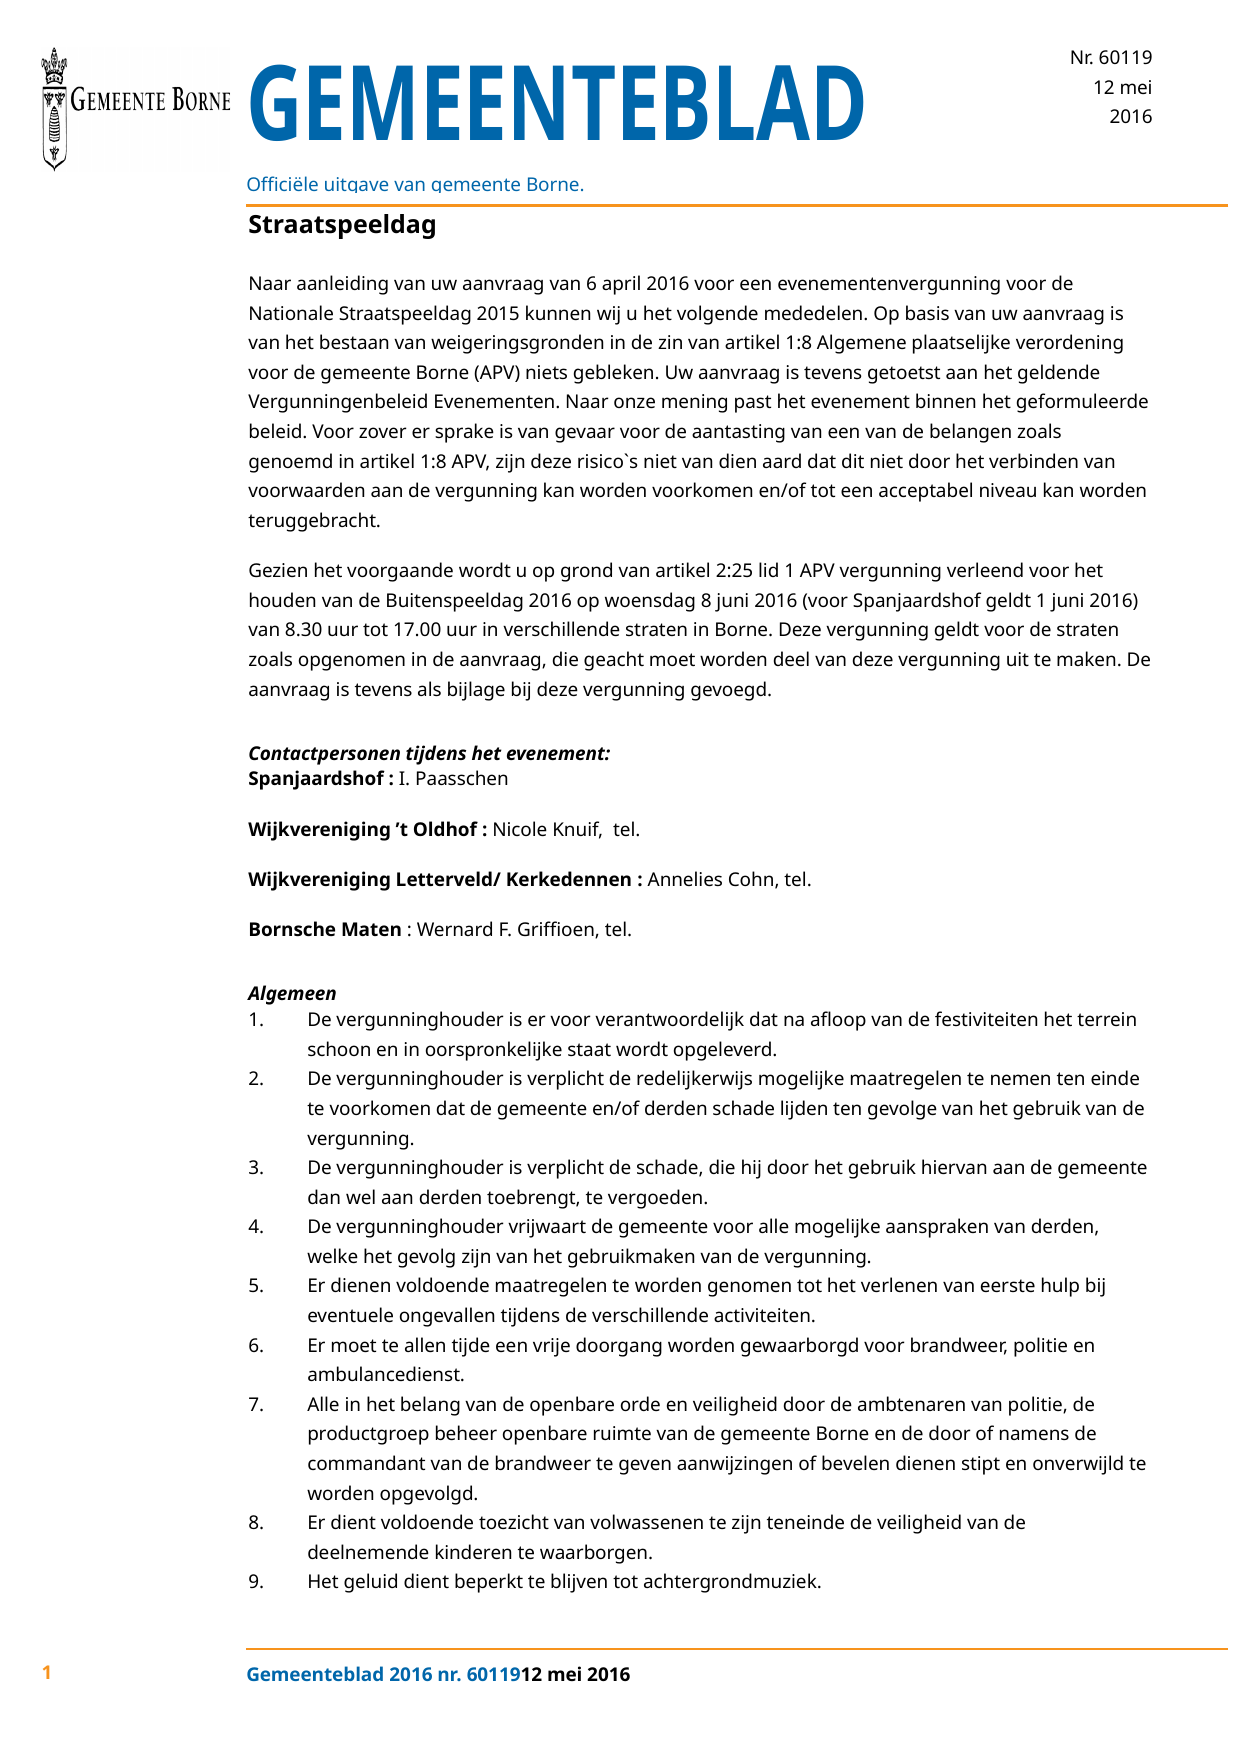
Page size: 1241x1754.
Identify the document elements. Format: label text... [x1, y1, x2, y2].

text Straatspeeldag [248, 207, 1152, 241]
text Bornsche Maten : Wernard F. Griffioen, tel. [248, 917, 1152, 942]
text Spanjaardshof : I. Paasschen [248, 765, 1152, 791]
list De vergunninghouder vrijwaart de gemeente voor alle mogelijke aanspraken van derden, welke het gevolg zijn van het gebruikmaken van de vergunning. [248, 1213, 1152, 1269]
picture [41, 47, 231, 172]
list Alle in het belang van de openbare orde en veiligheid door de ambtenaren van politie, de productgroep beheer openbare ruimte van de gemeente Borne en de door of namens de commandant van de brandweer te geven aanwijzingen of bevelen dienen stipt en onverwijld te worden opgevolgd. [248, 1391, 1152, 1505]
list Er dienen voldoende maatregelen te worden genomen tot het verlenen van eerste hulp bij eventuele ongevallen tijdens de verschillende activiteiten. [248, 1273, 1152, 1328]
list Er moet te allen tijde een vrije doorgang worden gewaarborgd voor brandweer, politie en ambulancedienst. [248, 1332, 1152, 1387]
list Het geluid dient beperkt te blijven tot achtergrondmuziek. [248, 1568, 1152, 1594]
list Er dient voldoende toezicht van volwassenen te zijn teneinde de veiligheid van de deelnemende kinderen te waarborgen. [248, 1509, 1152, 1564]
text Wijkvereniging Letterveld/ Kerkedennen : Annelies Cohn, tel. [248, 866, 1152, 892]
list De vergunninghouder is verplicht de schade, die hij door het gebruik hiervan aan de gemeente dan wel aan derden toebrengt, te vergoeden. [248, 1154, 1152, 1209]
text Gezien het voorgaande wordt u op grond van artikel 2:25 lid 1 APV vergunning verleend voor het houden van de Buitenspeeldag 2016 op woensdag 8 juni 2016 (voor Spanjaardshof geldt 1 juni 2016) van 8.30 uur tot 17.00 uur in verschillende straten in Borne. Deze vergunning geldt voor de straten zoals opgenomen in de aanvraag, die geacht moet worden deel van deze vergunning uit te maken. De aanvraag is tevens als bijlage bij deze vergunning gevoegd. [248, 557, 1152, 701]
text Naar aanleiding van uw aanvraag van 6 april 2016 voor een evenementenvergunning voor de Nationale Straatspeeldag 2015 kunnen wij u het volgende mededelen. Op basis van uw aanvraag is van het bestaan van weigeringsgronden in de zin van artikel 1:8 Algemene plaatselijke verordening voor de gemeente Borne (APV) niets gebleken. Uw aanvraag is tevens getoetst aan het geldende Vergunningenbeleid Evenementen. Naar onze mening past het evenement binnen het geformuleerde beleid. Voor zover er sprake is van gevaar voor de aantasting van een van de belangen zoals genoemd in artikel 1:8 APV, zijn deze risico`s niet van dien aard dat dit niet door het verbinden van voorwaarden aan de vergunning kan worden voorkomen en/of tot een acceptabel niveau kan worden teruggebracht. [248, 270, 1152, 533]
list De vergunninghouder is er voor verantwoordelijk dat na afloop van de festiviteiten het terrein schoon en in oorspronkelijke staat wordt opgeleverd. [248, 1006, 1152, 1062]
text Wijkvereniging ’t Oldhof : Nicole Knuif, tel. [248, 816, 1152, 842]
text Contactpersonen tijdens het evenement: [248, 740, 1152, 765]
list De vergunninghouder is verplicht de redelijkerwijs mogelijke maatregelen te nemen ten einde te voorkomen dat de gemeente en/of derden schade lijden ten gevolge van het gebruik van de vergunning. [248, 1066, 1152, 1150]
text Algemeen [248, 981, 1152, 1006]
